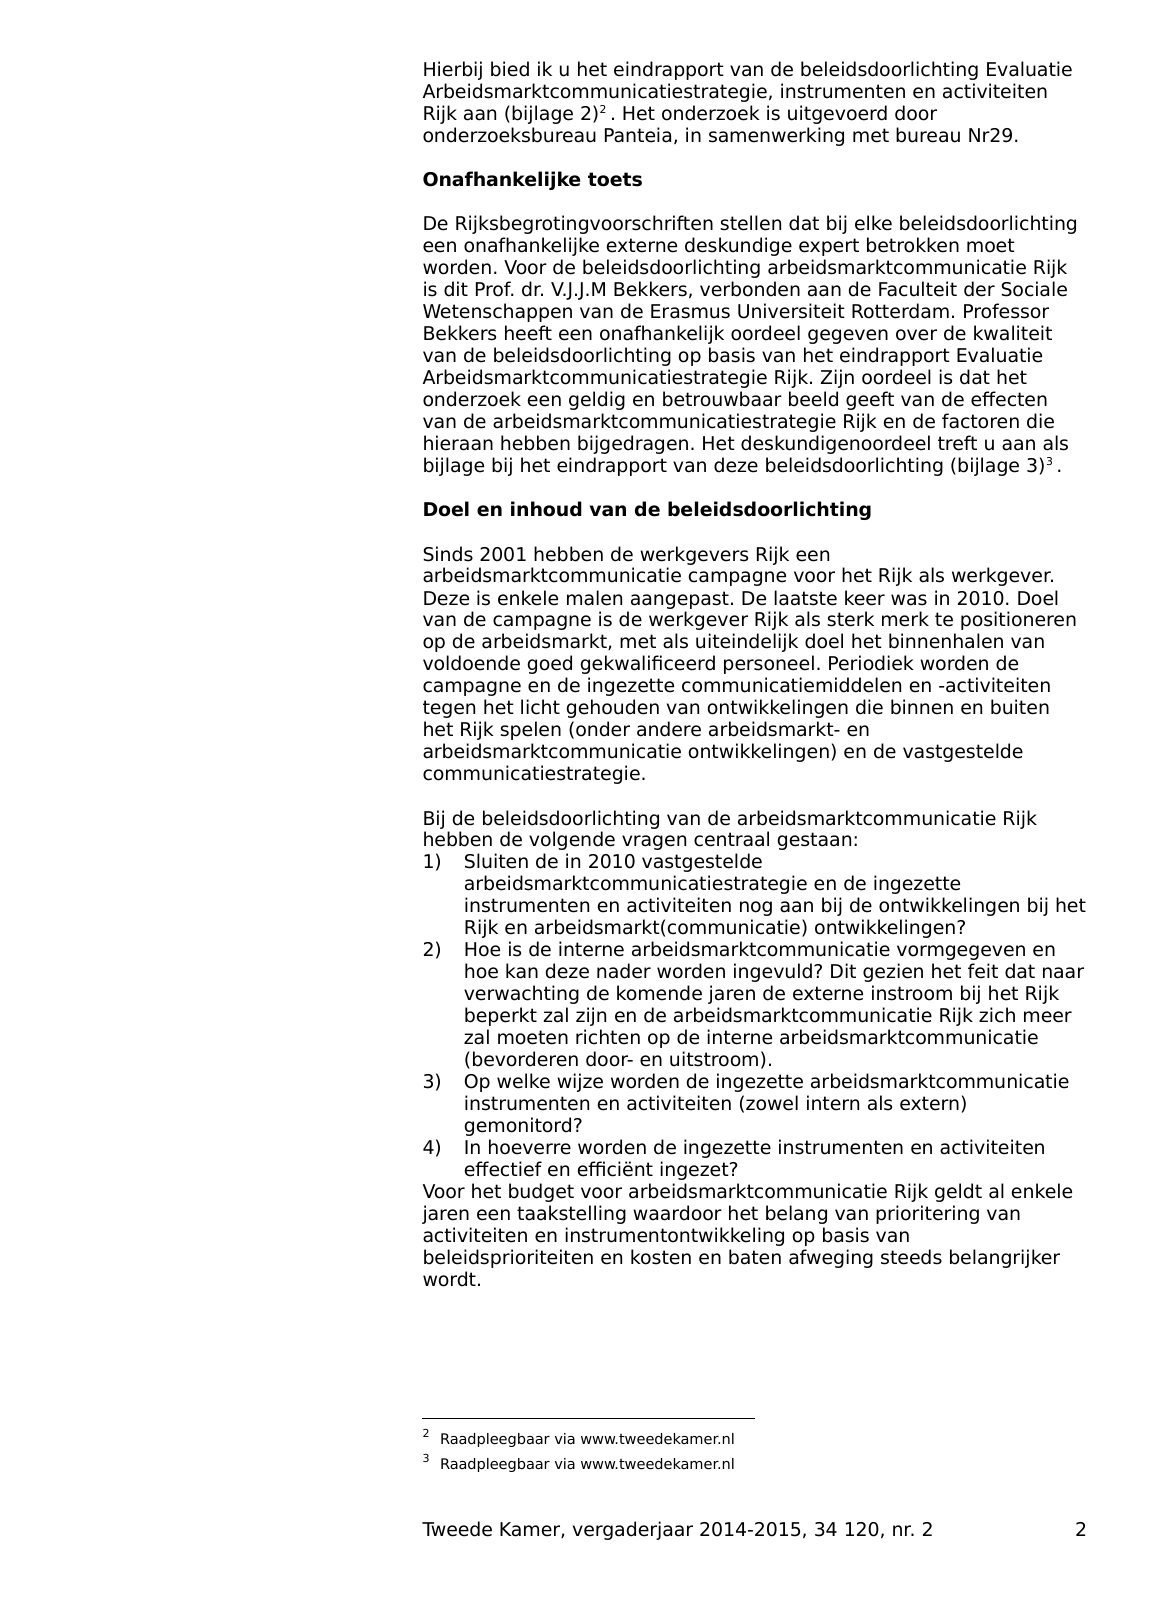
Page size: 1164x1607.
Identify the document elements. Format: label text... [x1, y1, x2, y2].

subtitle Doel en inhoud van de beleidsdoorlichting [422, 499, 1087, 521]
text 3) Op welke wijze worden de ingezette arbeidsmarktcommunicatie instrumenten en activiteiten (zowel intern als extern) gemonitord? [422, 1071, 1087, 1137]
text 4) In hoeverre worden de ingezette instrumenten en activiteiten effectief en efficiënt ingezet? [422, 1137, 1087, 1181]
subtitle Onafhankelijke toets [422, 169, 1087, 191]
text Voor het budget voor arbeidsmarktcommunicatie Rijk geldt al enkele jaren een taakstelling waardoor het belang van prioritering van activiteiten en instrumentontwikkeling op basis van beleidsprioriteiten en kosten en baten afweging steeds belangrijker wordt. [422, 1181, 1087, 1291]
text 2) Hoe is de interne arbeidsmarktcommunicatie vormgegeven en hoe kan deze nader worden ingevuld? Dit gezien het feit dat naar verwachting de komende jaren de externe instroom bij het Rijk beperkt zal zijn en de arbeidsmarktcommunicatie Rijk zich meer zal moeten richten op de interne arbeidsmarktcommunicatie (bevorderen door- en uitstroom). [422, 939, 1087, 1071]
text Raadpleegbaar via www.tweedekamer.nl [422, 1427, 1087, 1449]
text Raadpleegbaar via www.tweedekamer.nl [422, 1452, 1087, 1474]
text Sinds 2001 hebben de werkgevers Rijk een arbeidsmarktcommunicatie campagne voor het Rijk als werkgever. Deze is enkele malen aangepast. De laatste keer was in 2010. Doel van de campagne is de werkgever Rijk als sterk merk te positioneren op de arbeidsmarkt, met als uiteindelijk doel het binnenhalen van voldoende goed gekwalificeerd personeel. Periodiek worden de campagne en de ingezette communicatiemiddelen en -activiteiten tegen het licht gehouden van ontwikkelingen die binnen en buiten het Rijk spelen (onder andere arbeidsmarkt- en arbeidsmarktcommunicatie ontwikkelingen) en de vastgestelde communicatiestrategie. [422, 543, 1087, 785]
text Bij de beleidsdoorlichting van de arbeidsmarktcommunicatie Rijk hebben de volgende vragen centraal gestaan: [422, 807, 1087, 851]
text Hierbij bied ik u het eindrapport van de beleidsdoorlichting Evaluatie Arbeidsmarktcommunicatiestrategie, instrumenten en activiteiten Rijk aan (bijlage 2). Het onderzoek is uitgevoerd door onderzoeksbureau Panteia, in samenwerking met bureau Nr29. [422, 59, 1087, 147]
text 1) Sluiten de in 2010 vastgestelde arbeidsmarktcommunicatiestrategie en de ingezette instrumenten en activiteiten nog aan bij de ontwikkelingen bij het Rijk en arbeidsmarkt(communicatie) ontwikkelingen? [422, 851, 1087, 939]
text De Rijksbegrotingvoorschriften stellen dat bij elke beleidsdoorlichting een onafhankelijke externe deskundige expert betrokken moet worden. Voor de beleidsdoorlichting arbeidsmarktcommunicatie Rijk is dit Prof. dr. V.J.J.M Bekkers, verbonden aan de Faculteit der Sociale Wetenschappen van de Erasmus Universiteit Rotterdam. Professor Bekkers heeft een onafhankelijk oordeel gegeven over de kwaliteit van de beleidsdoorlichting op basis van het eindrapport Evaluatie Arbeidsmarktcommunicatiestrategie Rijk. Zijn oordeel is dat het onderzoek een geldig en betrouwbaar beeld geeft van de effecten van de arbeidsmarktcommunicatiestrategie Rijk en de factoren die hieraan hebben bijgedragen. Het deskundigenoordeel treft u aan als bijlage bij het eindrapport van deze beleidsdoorlichting (bijlage 3). [422, 213, 1087, 477]
